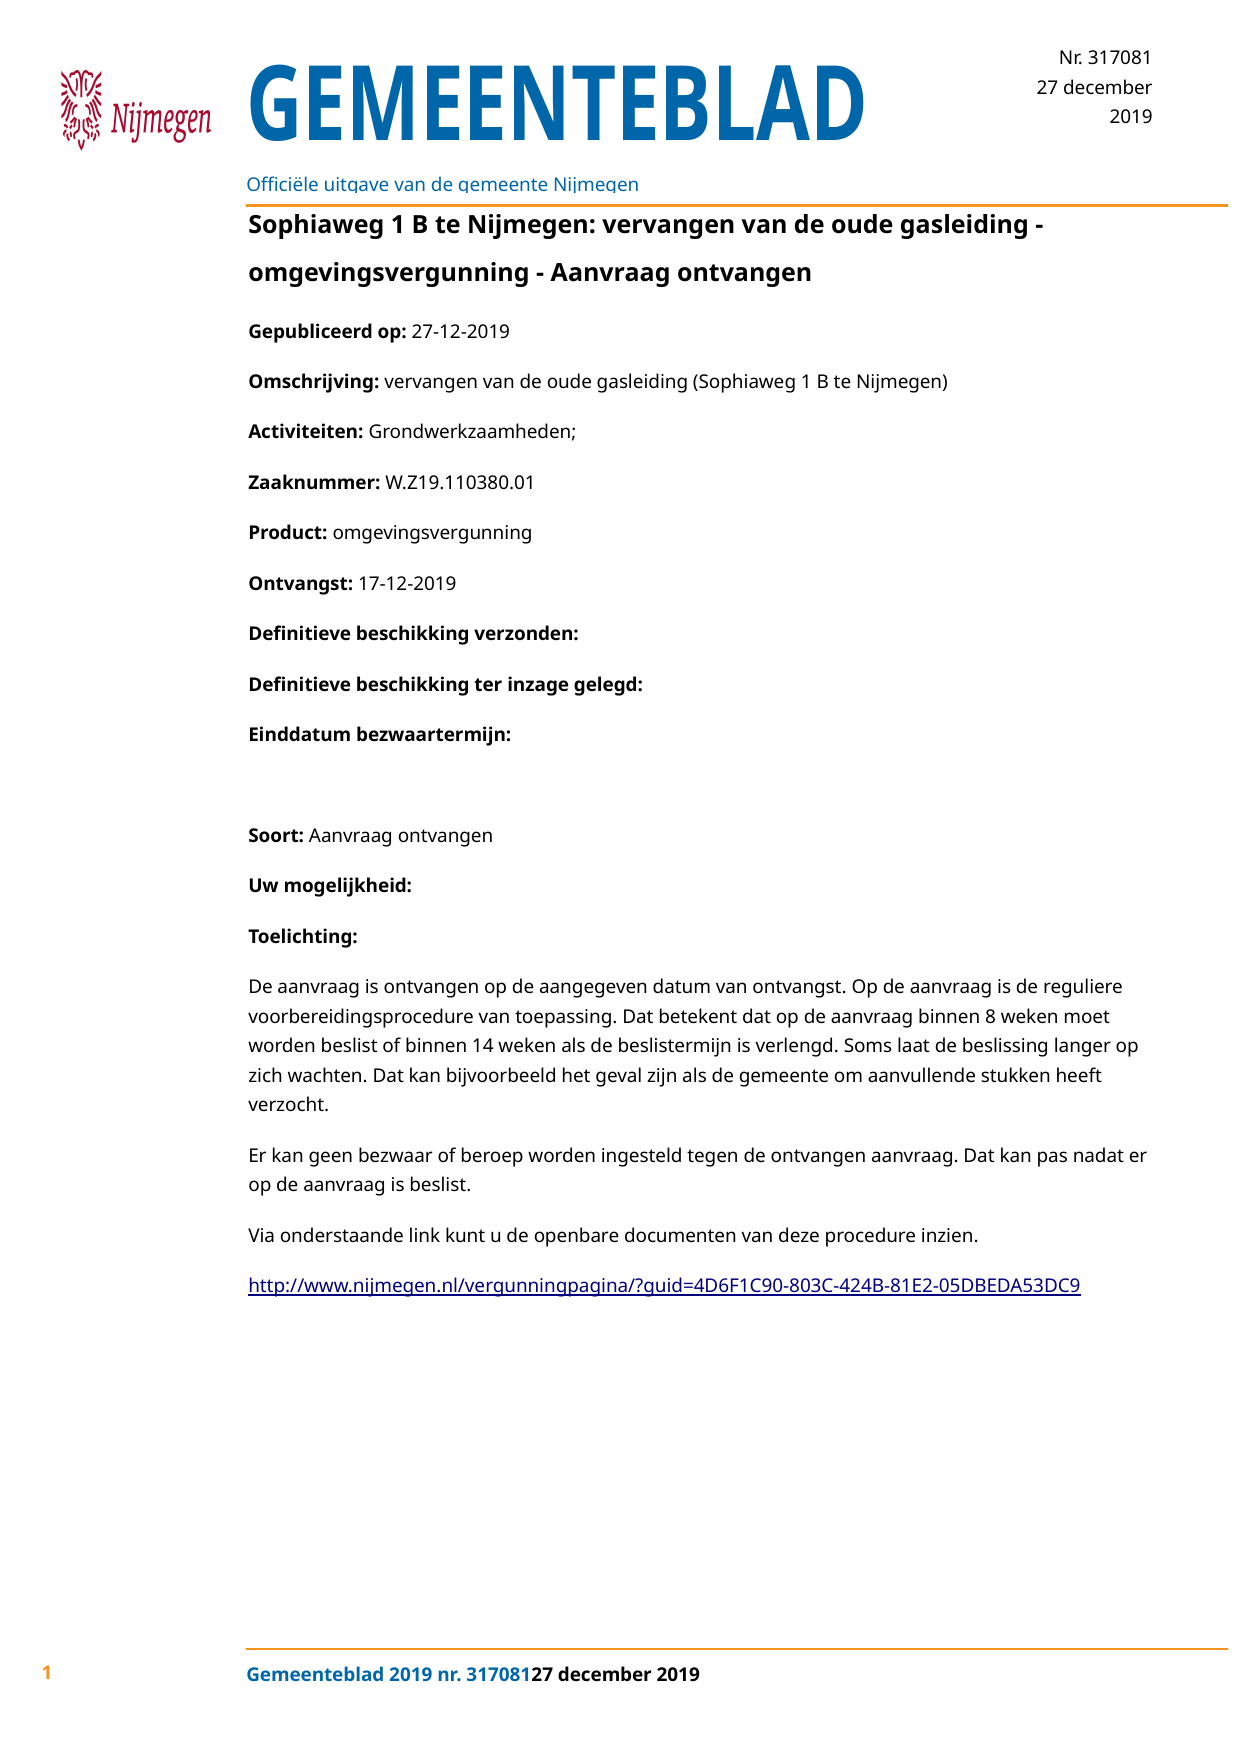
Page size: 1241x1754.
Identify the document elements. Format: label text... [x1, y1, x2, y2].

text Einddatum bezwaartermijn: [248, 721, 1152, 747]
text Toelichting: [248, 923, 1152, 949]
text Soort: Aanvraag ontvangen [248, 822, 1152, 848]
text Omschrijving: vervangen van de oude gasleiding (Sophiaweg 1 B te Nijmegen) [248, 368, 1152, 394]
text Activiteiten: Grondwerkzaamheden; [248, 419, 1152, 444]
text Zaaknummer: W.Z19.110380.01 [248, 469, 1152, 495]
text Sophiaweg 1 B te Nijmegen: vervangen van de oude gasleiding - omgevingsvergunning - Aanvraag ontvangen [248, 207, 1152, 288]
text Product: omgevingsvergunning [248, 519, 1152, 545]
text Definitieve beschikking ter inzage gelegd: [248, 671, 1152, 697]
text http://www.nijmegen.nl/vergunningpagina/?guid=4D6F1C90-803C-424B-81E2-05DBEDA53DC9 [248, 1272, 1152, 1298]
text Via onderstaande link kunt u de openbare documenten van deze procedure inzien. [248, 1222, 1152, 1248]
text Er kan geen bezwaar of beroep worden ingesteld tegen de ontvangen aanvraag. Dat kan pas nadat er op de aanvraag is beslist. [248, 1142, 1152, 1197]
text Uw mogelijkheid: [248, 872, 1152, 898]
text Ontvangst: 17-12-2019 [248, 570, 1152, 596]
text Gepubliceerd op: 27-12-2019 [248, 318, 1152, 344]
picture [41, 47, 231, 172]
text Definitieve beschikking verzonden: [248, 620, 1152, 646]
text De aanvraag is ontvangen op de aangegeven datum van ontvangst. Op de aanvraag is de reguliere voorbereidingsprocedure van toepassing. Dat betekent dat op de aanvraag binnen 8 weken moet worden beslist of binnen 14 weken als de beslistermijn is verlengd. Soms laat de beslissing langer op zich wachten. Dat kan bijvoorbeeld het geval zijn als de gemeente om aanvullende stukken heeft verzocht. [248, 973, 1152, 1117]
